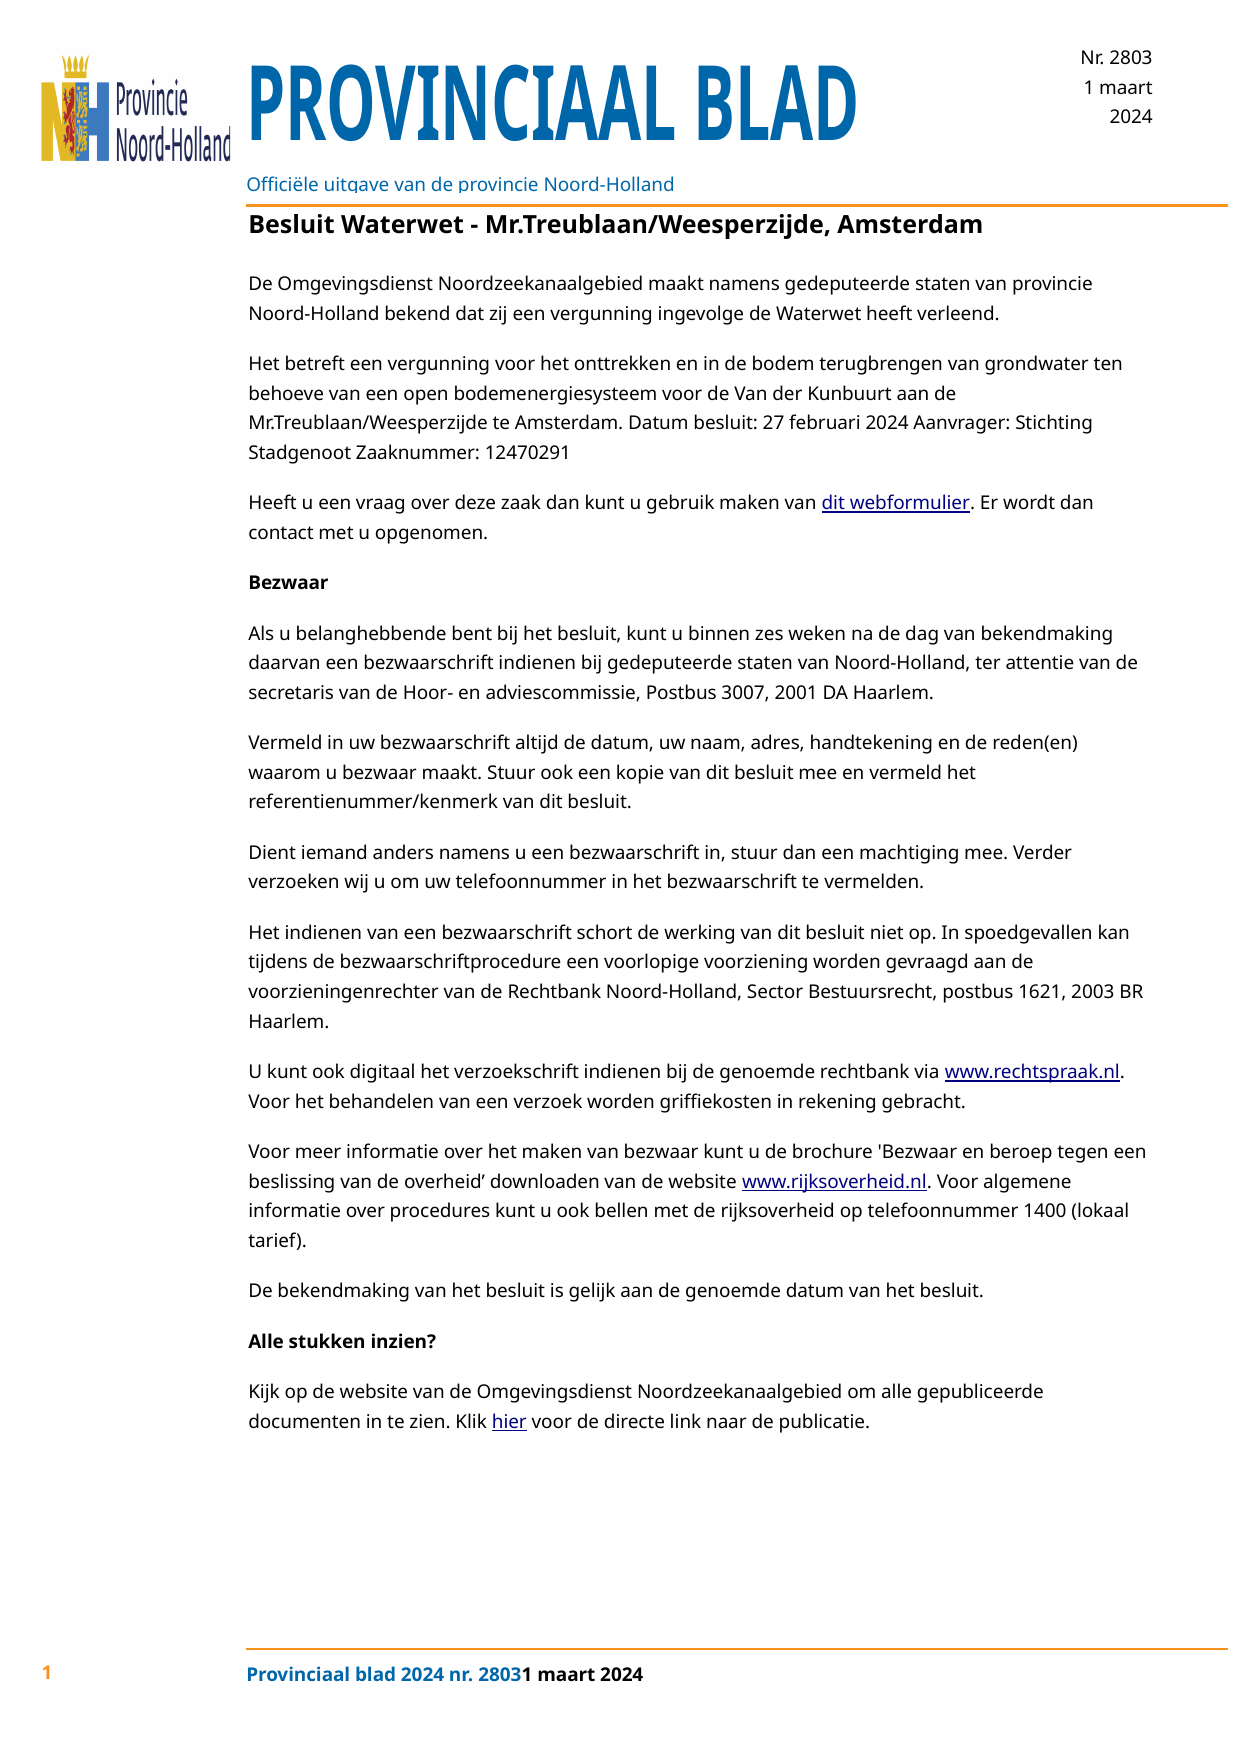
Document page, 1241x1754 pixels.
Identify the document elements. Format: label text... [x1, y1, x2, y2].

text Besluit Waterwet - Mr.Treublaan/Weesperzijde, Amsterdam [248, 207, 1152, 241]
text Kijk op de website van de Omgevingsdienst Noordzeekanaalgebied om alle gepubliceerde documenten in te zien. Klik hier voor de directe link naar de publicatie. [248, 1378, 1152, 1433]
picture [41, 47, 231, 172]
text Alle stukken inzien? [248, 1328, 1152, 1353]
text De Omgevingsdienst Noordzeekanaalgebied maakt namens gedeputeerde staten van provincie Noord-Holland bekend dat zij een vergunning ingevolge de Waterwet heeft verleend. [248, 270, 1152, 326]
text Als u belanghebbende bent bij het besluit, kunt u binnen zes weken na de dag van bekendmaking daarvan een bezwaarschrift indienen bij gedeputeerde staten van Noord-Holland, ter attentie van de secretaris van de Hoor- en adviescommissie, Postbus 3007, 2001 DA Haarlem. [248, 620, 1152, 705]
text U kunt ook digitaal het verzoekschrift indienen bij de genoemde rechtbank via www.rechtspraak.nl. Voor het behandelen van een verzoek worden griffiekosten in rekening gebracht. [248, 1058, 1152, 1113]
text Bezwaar [248, 569, 1152, 595]
text Voor meer informatie over het maken van bezwaar kunt u de brochure 'Bezwaar en beroep tegen een beslissing van de overheid’ downloaden van de website www.rijksoverheid.nl. Voor algemene informatie over procedures kunt u ook bellen met de rijksoverheid op telefoonnummer 1400 (lokaal tarief). [248, 1138, 1152, 1253]
text Het betreft een vergunning voor het onttrekken en in de bodem terugbrengen van grondwater ten behoeve van een open bodemenergiesysteem voor de Van der Kunbuurt aan de Mr.Treublaan/Weesperzijde te Amsterdam. Datum besluit: 27 februari 2024 Aanvrager: Stichting Stadgenoot Zaaknummer: 12470291 [248, 350, 1152, 465]
text De bekendmaking van het besluit is gelijk aan de genoemde datum van het besluit. [248, 1277, 1152, 1303]
text Heeft u een vraag over deze zaak dan kunt u gebruik maken van dit webformulier. Er wordt dan contact met u opgenomen. [248, 489, 1152, 545]
text Vermeld in uw bezwaarschrift altijd de datum, uw naam, adres, handtekening en de reden(en) waarom u bezwaar maakt. Stuur ook een kopie van dit besluit mee en vermeld het referentienummer/kenmerk van dit besluit. [248, 729, 1152, 814]
text Het indienen van een bezwaarschrift schort de werking van dit besluit niet op. In spoedgevallen kan tijdens de bezwaarschriftprocedure een voorlopige voorziening worden gevraagd aan de voorzieningenrechter van de Rechtbank Noord-Holland, Sector Bestuursrecht, postbus 1621, 2003 BR Haarlem. [248, 919, 1152, 1033]
text Dient iemand anders namens u een bezwaarschrift in, stuur dan een machtiging mee. Verder verzoeken wij u om uw telefoonnummer in het bezwaarschrift te vermelden. [248, 839, 1152, 894]
